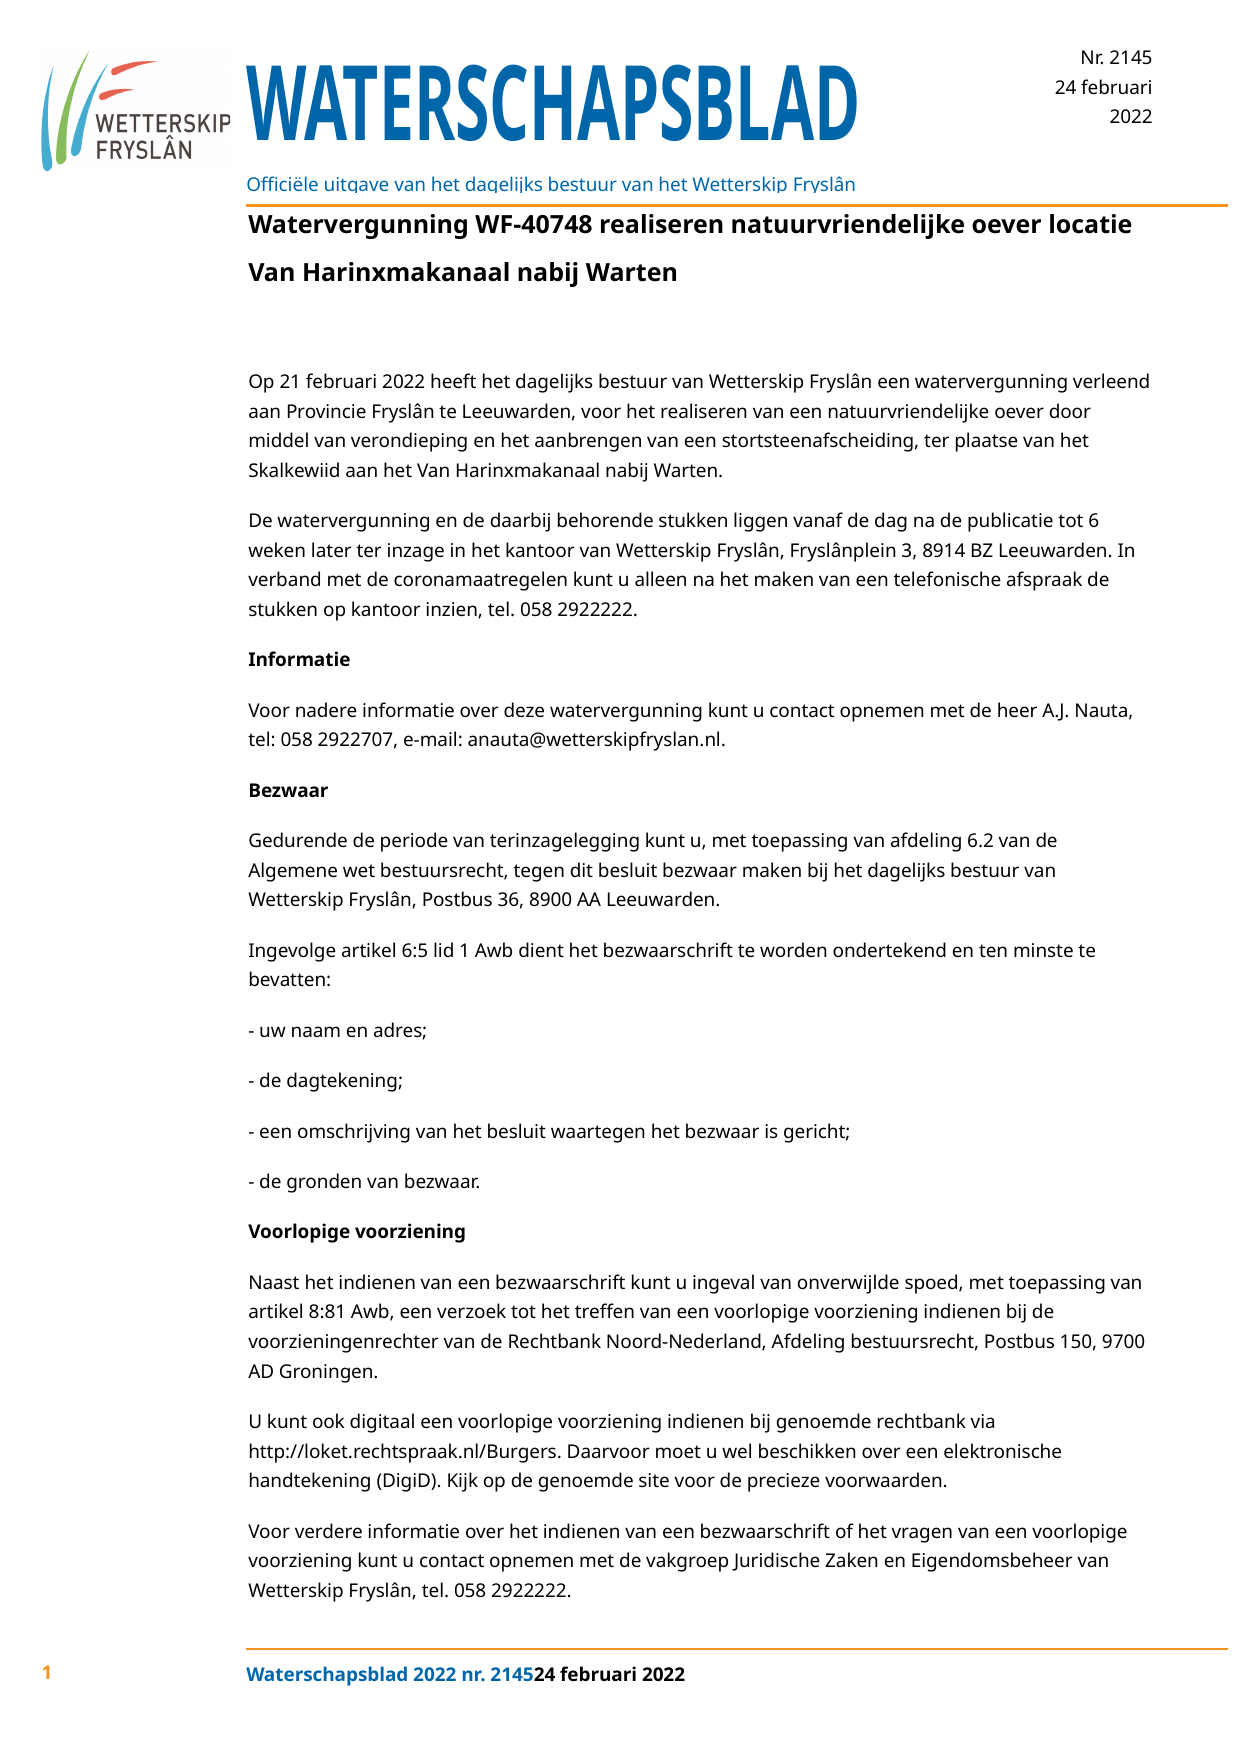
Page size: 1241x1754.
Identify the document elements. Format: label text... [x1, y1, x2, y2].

text Voorlopige voorziening [248, 1219, 1152, 1244]
picture [41, 47, 231, 172]
text - uw naam en adres; [248, 1017, 1152, 1043]
text - de gronden van bezwaar. [248, 1168, 1152, 1194]
text Naast het indienen van een bezwaarschrift kunt u ingeval van onverwijlde spoed, met toepassing van artikel 8:81 Awb, een verzoek tot het treffen van een voorlopige voorziening indienen bij de voorzieningenrechter van de Rechtbank Noord-Nederland, Afdeling bestuursrecht, Postbus 150, 9700 AD Groningen. [248, 1269, 1152, 1384]
text Voor verdere informatie over het indienen van een bezwaarschrift of het vragen van een voorlopige voorziening kunt u contact opnemen met de vakgroep Juridische Zaken en Eigendomsbeheer van Wetterskip Fryslân, tel. 058 2922222. [248, 1518, 1152, 1603]
text Bezwaar [248, 777, 1152, 803]
text Op 21 februari 2022 heeft het dagelijks bestuur van Wetterskip Fryslân een watervergunning verleend aan Provincie Fryslân te Leeuwarden, voor het realiseren van een natuurvriendelijke oever door middel van verondieping en het aanbrengen van een stortsteenafscheiding, ter plaatse van het Skalkewiid aan het Van Harinxmakanaal nabij Warten. [248, 368, 1152, 483]
text Voor nadere informatie over deze watervergunning kunt u contact opnemen met de heer A.J. Nauta, tel: 058 2922707, e-mail: anauta@wetterskipfryslan.nl. [248, 697, 1152, 752]
text Gedurende de periode van terinzagelegging kunt u, met toepassing van afdeling 6.2 van de Algemene wet bestuursrecht, tegen dit besluit bezwaar maken bij het dagelijks bestuur van Wetterskip Fryslân, Postbus 36, 8900 AA Leeuwarden. [248, 827, 1152, 912]
text Watervergunning WF-40748 realiseren natuurvriendelijke oever locatie Van Harinxmakanaal nabij Warten [248, 207, 1152, 288]
text U kunt ook digitaal een voorlopige voorziening indienen bij genoemde rechtbank via http://loket.rechtspraak.nl/Burgers. Daarvoor moet u wel beschikken over een elektronische handtekening (DigiD). Kijk op de genoemde site voor de precieze voorwaarden. [248, 1408, 1152, 1493]
text De watervergunning en de daarbij behorende stukken liggen vanaf de dag na de publicatie tot 6 weken later ter inzage in het kantoor van Wetterskip Fryslân, Fryslânplein 3, 8914 BZ Leeuwarden. In verband met de coronamaatregelen kunt u alleen na het maken van een telefonische afspraak de stukken op kantoor inzien, tel. 058 2922222. [248, 507, 1152, 622]
text Ingevolge artikel 6:5 lid 1 Awb dient het bezwaarschrift te worden ondertekend en ten minste te bevatten: [248, 937, 1152, 992]
text - een omschrijving van het besluit waartegen het bezwaar is gericht; [248, 1118, 1152, 1144]
text Informatie [248, 647, 1152, 672]
text - de dagtekening; [248, 1067, 1152, 1093]
